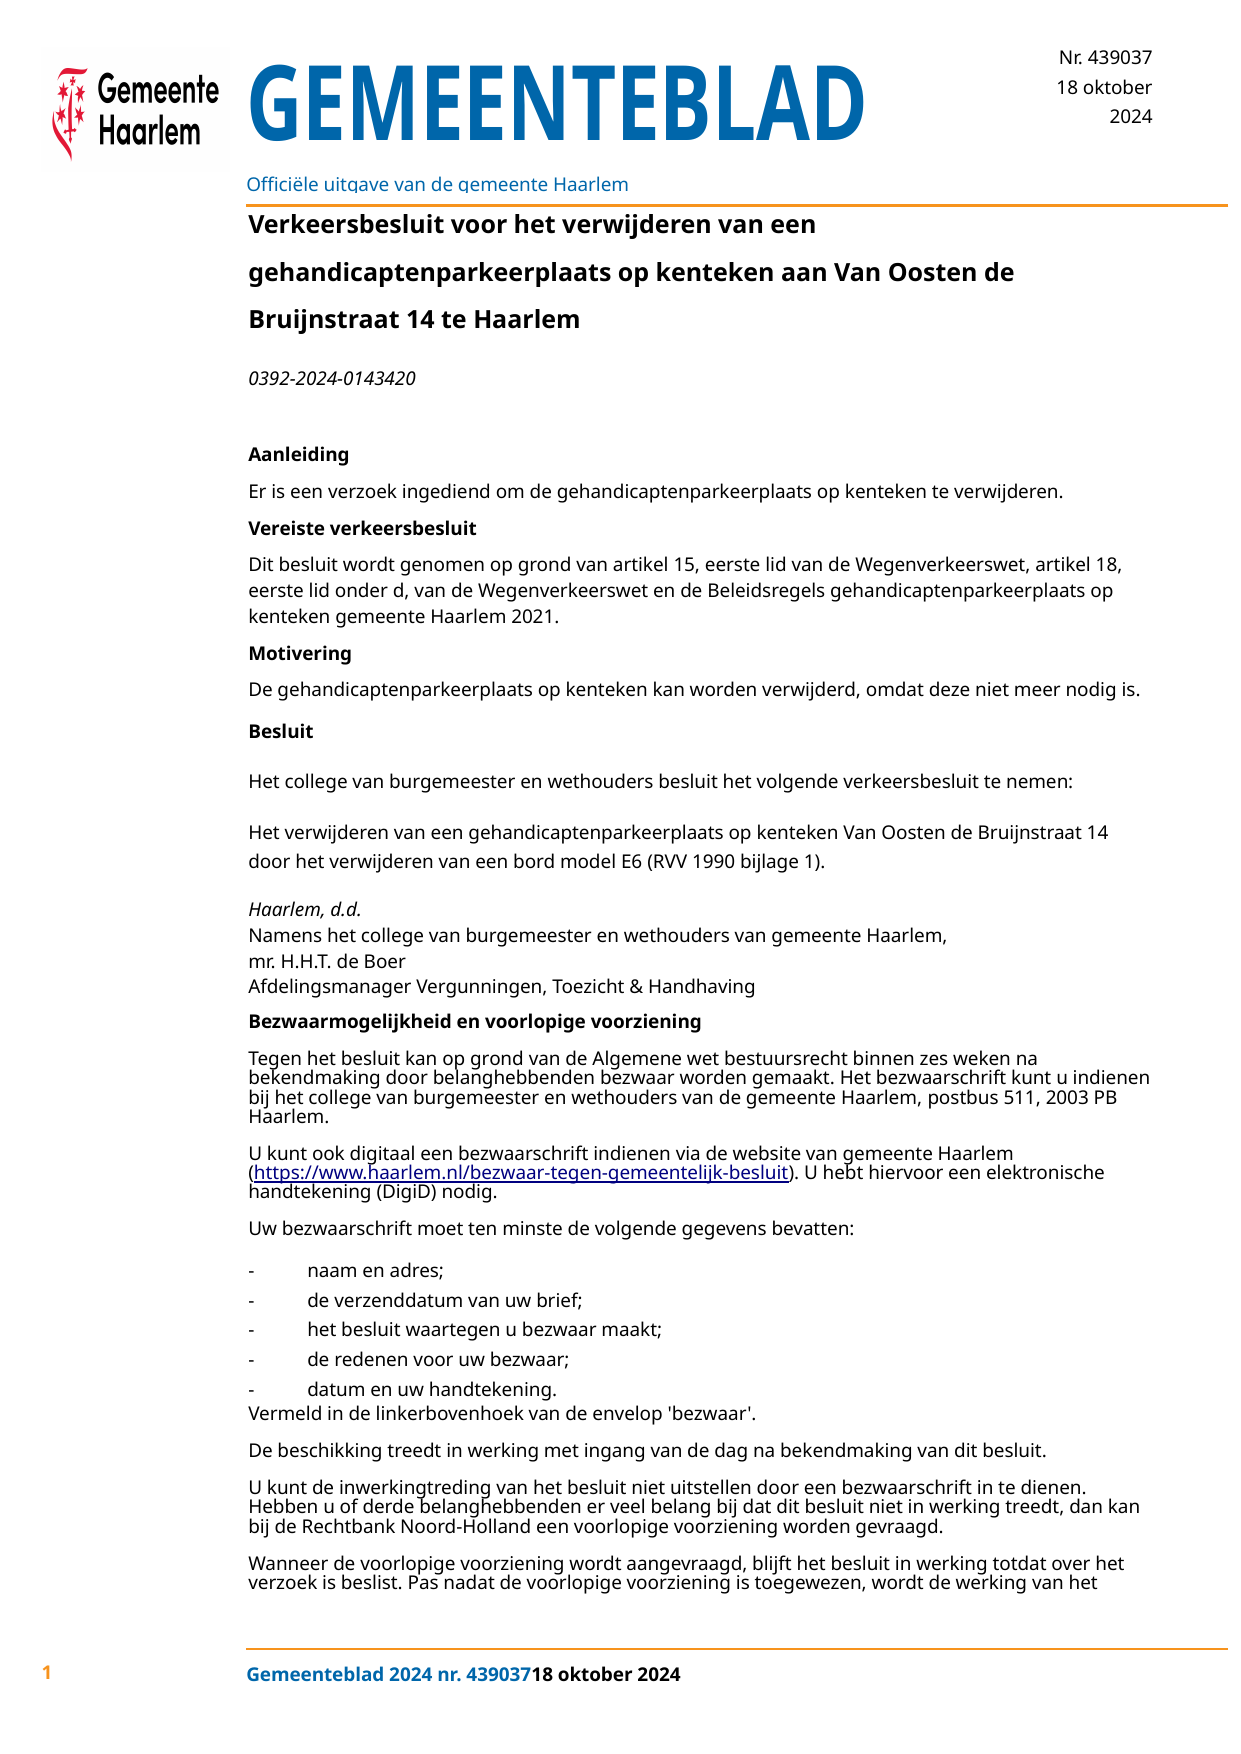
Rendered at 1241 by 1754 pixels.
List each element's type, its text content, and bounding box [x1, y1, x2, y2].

picture [41, 47, 231, 172]
list datum en uw handtekening. [248, 1376, 1152, 1401]
text Motivering [248, 640, 1152, 665]
text Wanneer de voorlopige voorziening wordt aangevraagd, blijft het besluit in werking totdat over het verzoek is beslist. Pas nadat de voorlopige voorziening is toegewezen, wordt de werking van het [248, 1555, 1152, 1593]
text De beschikking treedt in werking met ingang van de dag na bekendmaking van dit besluit. [248, 1442, 1152, 1462]
text Het verwijderen van een gehandicaptenparkeerplaats op kenteken Van Oosten de Bruijnstraat 14 door het verwijderen van een bord model E6 (RVV 1990 bijlage 1). [248, 819, 1152, 874]
text U kunt ook digitaal een bezwaarschrift indienen via de website van gemeente Haarlem (https://www.haarlem.nl/bezwaar-tegen-gemeentelijk-besluit). U hebt hiervoor een elektronische handtekening (DigiD) nodig. [248, 1145, 1152, 1203]
text Verkeersbesluit voor het verwijderen van een gehandicaptenparkeerplaats op kenteken aan Van Oosten de Bruijnstraat 14 te Haarlem [248, 207, 1152, 336]
text Het college van burgemeester en wethouders besluit het volgende verkeersbesluit te nemen: [248, 769, 1152, 794]
text Afdelingsmanager Vergunningen, Toezicht & Handhaving [248, 974, 1152, 999]
text Haarlem, d.d. [248, 897, 1152, 922]
text Besluit [248, 718, 1152, 744]
text U kunt de inwerkingtreding van het besluit niet uitstellen door een bezwaarschrift in te dienen. Hebben u of derde belanghebbenden er veel belang bij dat dit besluit niet in werking treedt, dan kan bij de Rechtbank Noord-Holland een voorlopige voorziening worden gevraagd. [248, 1479, 1152, 1537]
text Tegen het besluit kan op grond van de Algemene wet bestuursrecht binnen zes weken na bekendmaking door belanghebbenden bezwaar worden gemaakt. Het bezwaarschrift kunt u indienen bij het college van burgemeester en wethouders van de gemeente Haarlem, postbus 511, 2003 PB Haarlem. [248, 1050, 1152, 1127]
text Dit besluit wordt genomen op grond van artikel 15, eerste lid van de Wegenverkeerswet, artikel 18, eerste lid onder d, van de Wegenverkeerswet en de Beleidsregels gehandicaptenparkeerplaats op kenteken gemeente Haarlem 2021. [248, 552, 1152, 629]
list de redenen voor uw bezwaar; [248, 1346, 1152, 1372]
text mr. H.H.T. de Boer [248, 948, 1152, 974]
text Uw bezwaarschrift moet ten minste de volgende gegevens bevatten: [248, 1220, 1152, 1240]
list het besluit waartegen u bezwaar maakt; [248, 1317, 1152, 1342]
text Bezwaarmogelijkheid en voorlopige voorziening [248, 1013, 1152, 1032]
text Vermeld in de linkerbovenhoek van de envelop 'bezwaar'. [248, 1405, 1152, 1424]
text Vereiste verkeersbesluit [248, 515, 1152, 541]
list naam en adres; [248, 1257, 1152, 1283]
text De gehandicaptenparkeerplaats op kenteken kan worden verwijderd, omdat deze niet meer nodig is. [248, 676, 1152, 702]
text 0392-2024-0143420 [248, 366, 1152, 391]
text Aanleiding [248, 442, 1152, 467]
text Namens het college van burgemeester en wethouders van gemeente Haarlem, [248, 922, 1152, 948]
text Er is een verzoek ingediend om de gehandicaptenparkeerplaats op kenteken te verwijderen. [248, 478, 1152, 504]
list de verzenddatum van uw brief; [248, 1287, 1152, 1313]
